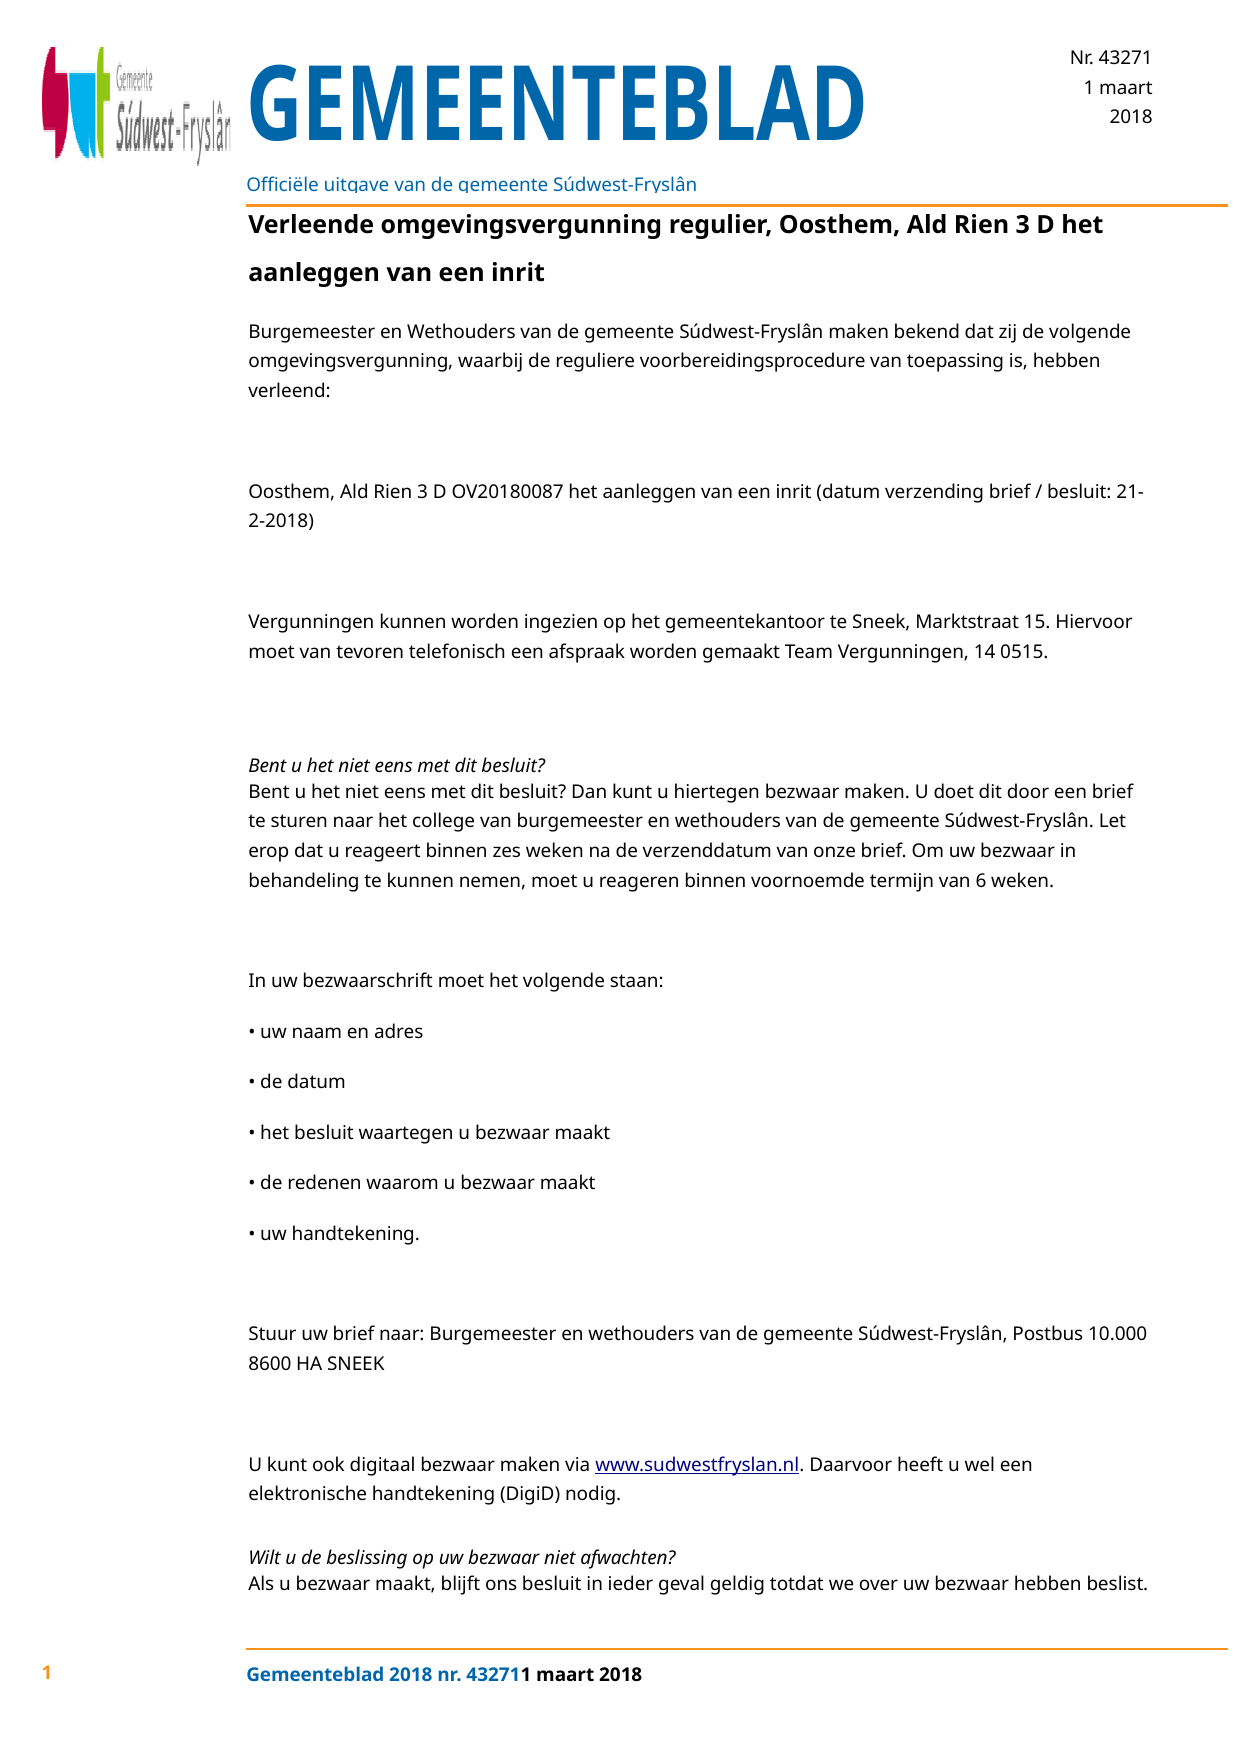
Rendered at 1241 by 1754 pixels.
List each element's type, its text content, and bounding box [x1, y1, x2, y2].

text • de redenen waarom u bezwaar maakt [248, 1169, 1152, 1195]
text Oosthem, Ald Rien 3 D OV20180087 het aanleggen van een inrit (datum verzending brief / besluit: 21-2-2018) [248, 478, 1152, 533]
text Burgemeester en Wethouders van de gemeente Súdwest-Fryslân maken bekend dat zij de volgende omgevingsvergunning, waarbij de reguliere voorbereidingsprocedure van toepassing is, hebben verleend: [248, 318, 1152, 403]
text Verleende omgevingsvergunning regulier, Oosthem, Ald Rien 3 D het aanleggen van een inrit [248, 207, 1152, 288]
text Wilt u de beslissing op uw bezwaar niet afwachten? [248, 1544, 1152, 1570]
text Bent u het niet eens met dit besluit? Dan kunt u hiertegen bezwaar maken. U doet dit door een brief te sturen naar het college van burgemeester en wethouders van de gemeente Súdwest-Fryslân. Let erop dat u reageert binnen zes weken na de verzenddatum van onze brief. Om uw bezwaar in behandeling te kunnen nemen, moet u reageren binnen voornoemde termijn van 6 weken. [248, 778, 1152, 892]
text Als u bezwaar maakt, blijft ons besluit in ieder geval geldig totdat we over uw bezwaar hebben beslist. [248, 1570, 1152, 1596]
text Vergunningen kunnen worden ingezien op het gemeentekantoor te Sneek, Marktstraat 15. Hiervoor moet van tevoren telefonisch een afspraak worden gemaakt Team Vergunningen, 14 0515. [248, 608, 1152, 664]
text Bent u het niet eens met dit besluit? [248, 752, 1152, 778]
text • uw naam en adres [248, 1018, 1152, 1044]
text U kunt ook digitaal bezwaar maken via www.sudwestfryslan.nl. Daarvoor heeft u wel een elektronische handtekening (DigiD) nodig. [248, 1451, 1152, 1506]
text • het besluit waartegen u bezwaar maakt [248, 1119, 1152, 1144]
text In uw bezwaarschrift moet het volgende staan: [248, 968, 1152, 993]
text Stuur uw brief naar: Burgemeester en wethouders van de gemeente Súdwest-Fryslân, Postbus 10.000 8600 HA SNEEK [248, 1321, 1152, 1376]
picture [41, 47, 231, 172]
text • de datum [248, 1068, 1152, 1094]
text • uw handtekening. [248, 1220, 1152, 1245]
